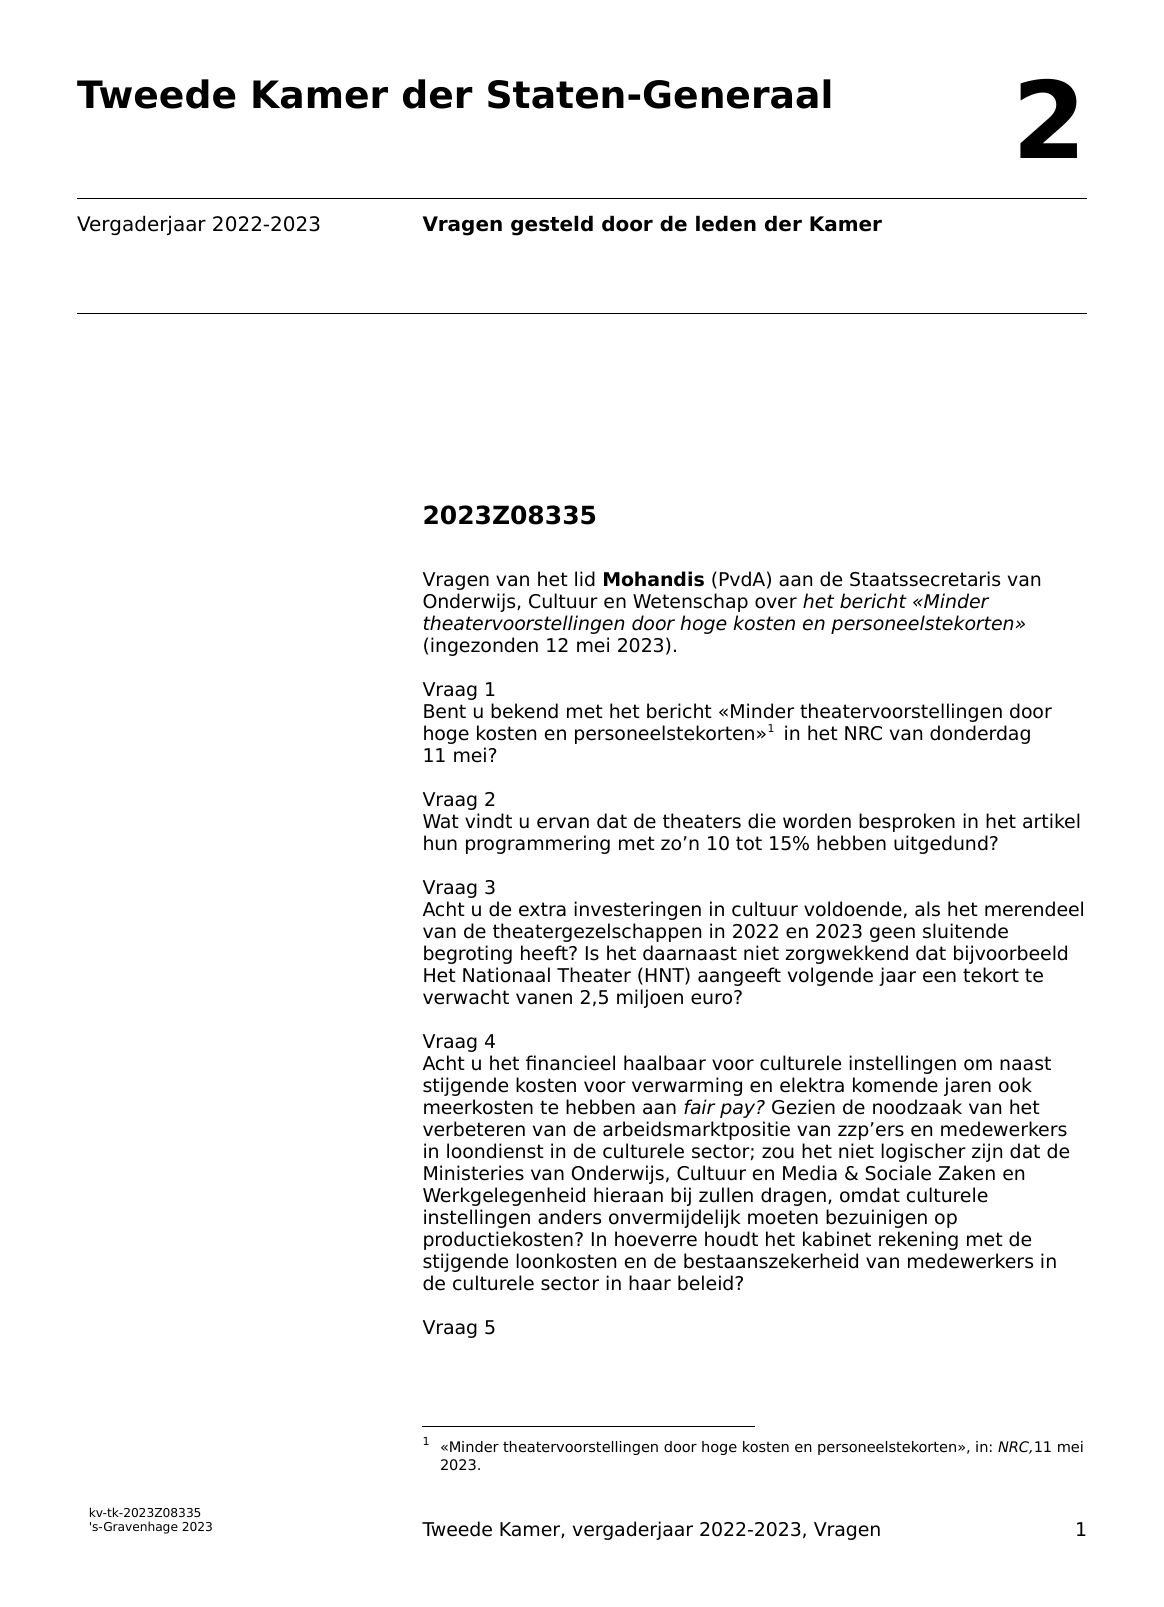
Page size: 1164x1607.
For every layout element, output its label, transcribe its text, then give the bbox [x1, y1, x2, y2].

text Wat vindt u ervan dat de theaters die worden besproken in het artikel hun programmering met zo’n 10 tot 15% hebben uitgedund? [422, 811, 1087, 855]
table_header Tweede Kamer der Staten-Generaal [77, 59, 886, 198]
text Vragen van het lid Mohandis (PvdA) aan de Staatssecretaris van Onderwijs, Cultuur en Wetenschap over het bericht «Minder theatervoorstellingen door hoge kosten en personeelstekorten» (ingezonden 12 mei 2023). [422, 569, 1087, 657]
text 's-Gravenhage 2023 [88, 1520, 323, 1534]
text Vraag 2 [422, 789, 1087, 811]
text Acht u het financieel haalbaar voor culturele instellingen om naast stijgende kosten voor verwarming en elektra komende jaren ook meerkosten te hebben aan fair pay? Gezien de noodzaak van het verbeteren van de arbeidsmarktpositie van zzp’ers en medewerkers in loondienst in de culturele sector; zou het niet logischer zijn dat de Ministeries van Onderwijs, Cultuur en Media & Sociale Zaken en Werkgelegenheid hieraan bij zullen dragen, omdat culturele instellingen anders onvermijdelijk moeten bezuinigen op productiekosten? In hoeverre houdt het kabinet rekening met de stijgende loonkosten en de bestaanszekerheid van medewerkers in de culturele sector in haar beleid? [422, 1053, 1087, 1295]
text Vraag 4 [422, 1031, 1087, 1053]
table_cell Vragen gesteld door de leden der Kamer [422, 199, 1087, 313]
text Bent u bekend met het bericht «Minder theatervoorstellingen door hoge kosten en personeelstekorten» in het NRC van donderdag 11 mei? [422, 701, 1087, 767]
text Acht u de extra investeringen in cultuur voldoende, als het merendeel van de theatergezelschappen in 2022 en 2023 geen sluitende begroting heeft? Is het daarnaast niet zorgwekkend dat bijvoorbeeld Het Nationaal Theater (HNT) aangeeft volgende jaar een tekort te verwacht vanen 2,5 miljoen euro? [422, 899, 1087, 1009]
text kv-tk-2023Z08335 [88, 1506, 323, 1520]
text Vraag 3 [422, 877, 1087, 899]
text «Minder theatervoorstellingen door hoge kosten en personeelstekorten», in: NRC,11 mei 2023. [422, 1435, 1087, 1474]
table_header 2 [886, 59, 1087, 198]
table_cell Vergaderjaar 2022-2023 [77, 199, 422, 313]
text 2023Z08335 [422, 501, 1087, 531]
text Vraag 5 [422, 1317, 1087, 1339]
text Vraag 1 [422, 679, 1087, 701]
